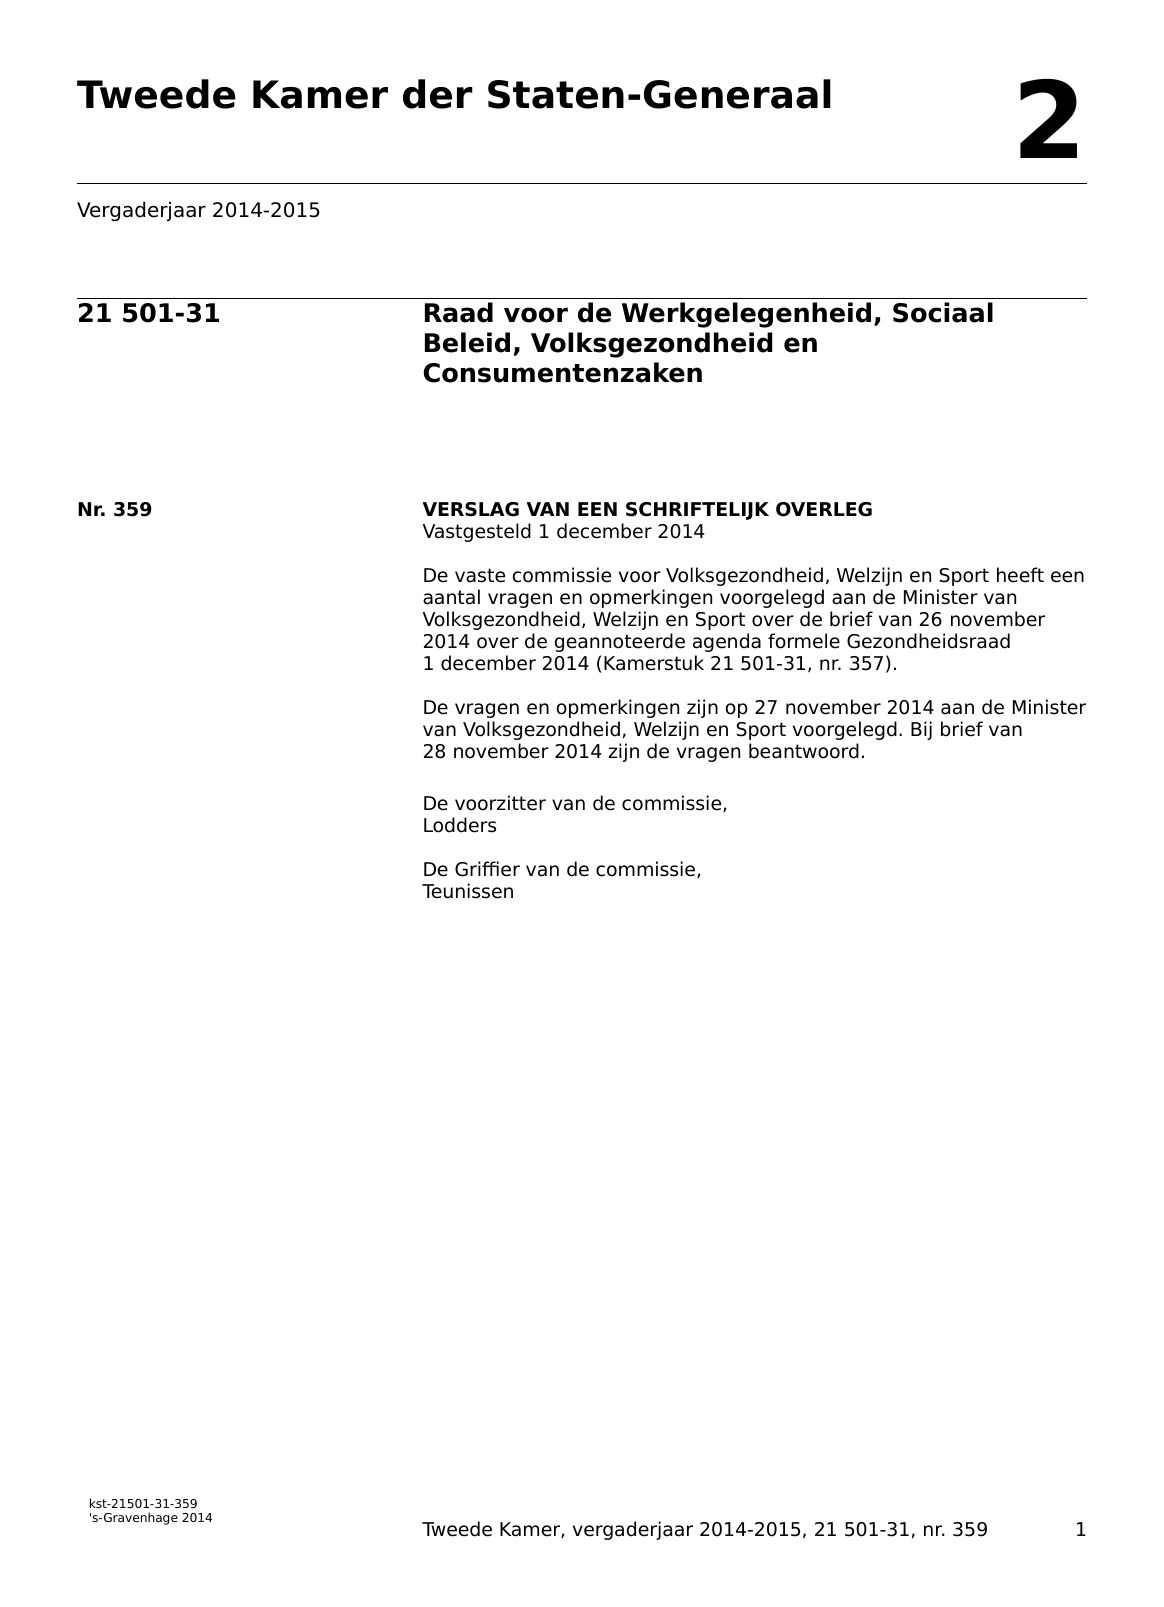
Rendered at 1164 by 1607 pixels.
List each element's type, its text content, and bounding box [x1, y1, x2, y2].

text De Griffier van de commissie, Teunissen [422, 859, 1087, 903]
text De voorzitter van de commissie, Lodders [422, 793, 1087, 837]
table_header Tweede Kamer der Staten-Generaal [77, 59, 886, 183]
subtitle 21 501-31 Raad voor de Werkgelegenheid, Sociaal Beleid, Volksgezondheid en Consumentenzaken [77, 299, 1087, 388]
text De vragen en opmerkingen zijn op 27 november 2014 aan de Minister van Volksgezondheid, Welzijn en Sport voorgelegd. Bij brief van 28 november 2014 zijn de vragen beantwoord. [422, 697, 1087, 763]
text De vaste commissie voor Volksgezondheid, Welzijn en Sport heeft een aantal vragen en opmerkingen voorgelegd aan de Minister van Volksgezondheid, Welzijn en Sport over de brief van 26 november 2014 over de geannoteerde agenda formele Gezondheidsraad 1 december 2014 (Kamerstuk 21 501-31, nr. 357). [422, 565, 1087, 675]
text Vastgesteld 1 december 2014 [422, 521, 1087, 543]
table_header 2 [886, 59, 1087, 183]
text 's-Gravenhage 2014 [88, 1511, 323, 1525]
subtitle Nr. 359 VERSLAG VAN EEN SCHRIFTELIJK OVERLEG [77, 499, 1087, 521]
table_cell Vergaderjaar 2014-2015 [77, 184, 1087, 298]
text kst-21501-31-359 [88, 1497, 323, 1511]
